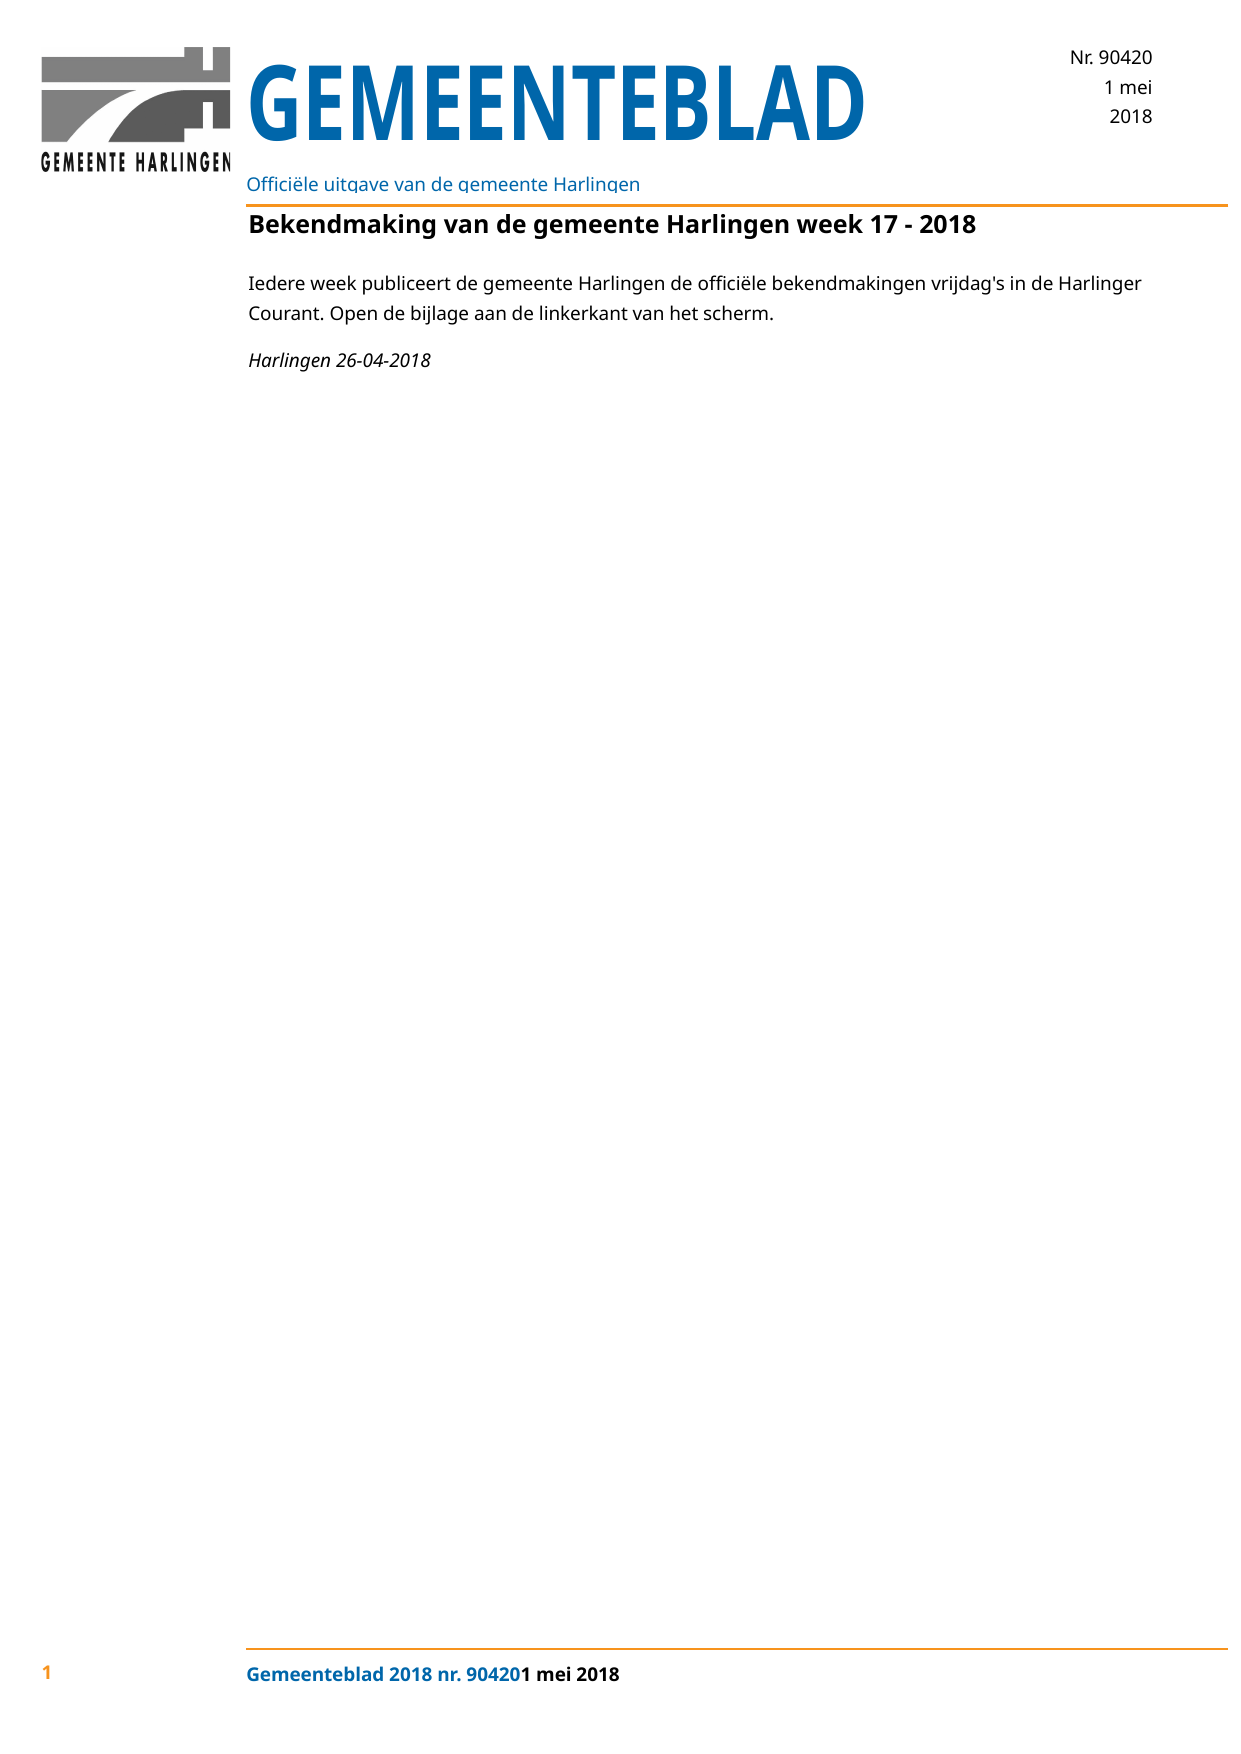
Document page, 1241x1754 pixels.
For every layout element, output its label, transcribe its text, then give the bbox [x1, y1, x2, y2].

text Iedere week publiceert de gemeente Harlingen de officiële bekendmakingen vrijdag's in de Harlinger Courant. Open de bijlage aan de linkerkant van het scherm. [248, 270, 1152, 326]
picture [41, 47, 231, 172]
text Harlingen 26-04-2018 [248, 348, 1152, 373]
text Bekendmaking van de gemeente Harlingen week 17 - 2018 [248, 207, 1152, 241]
